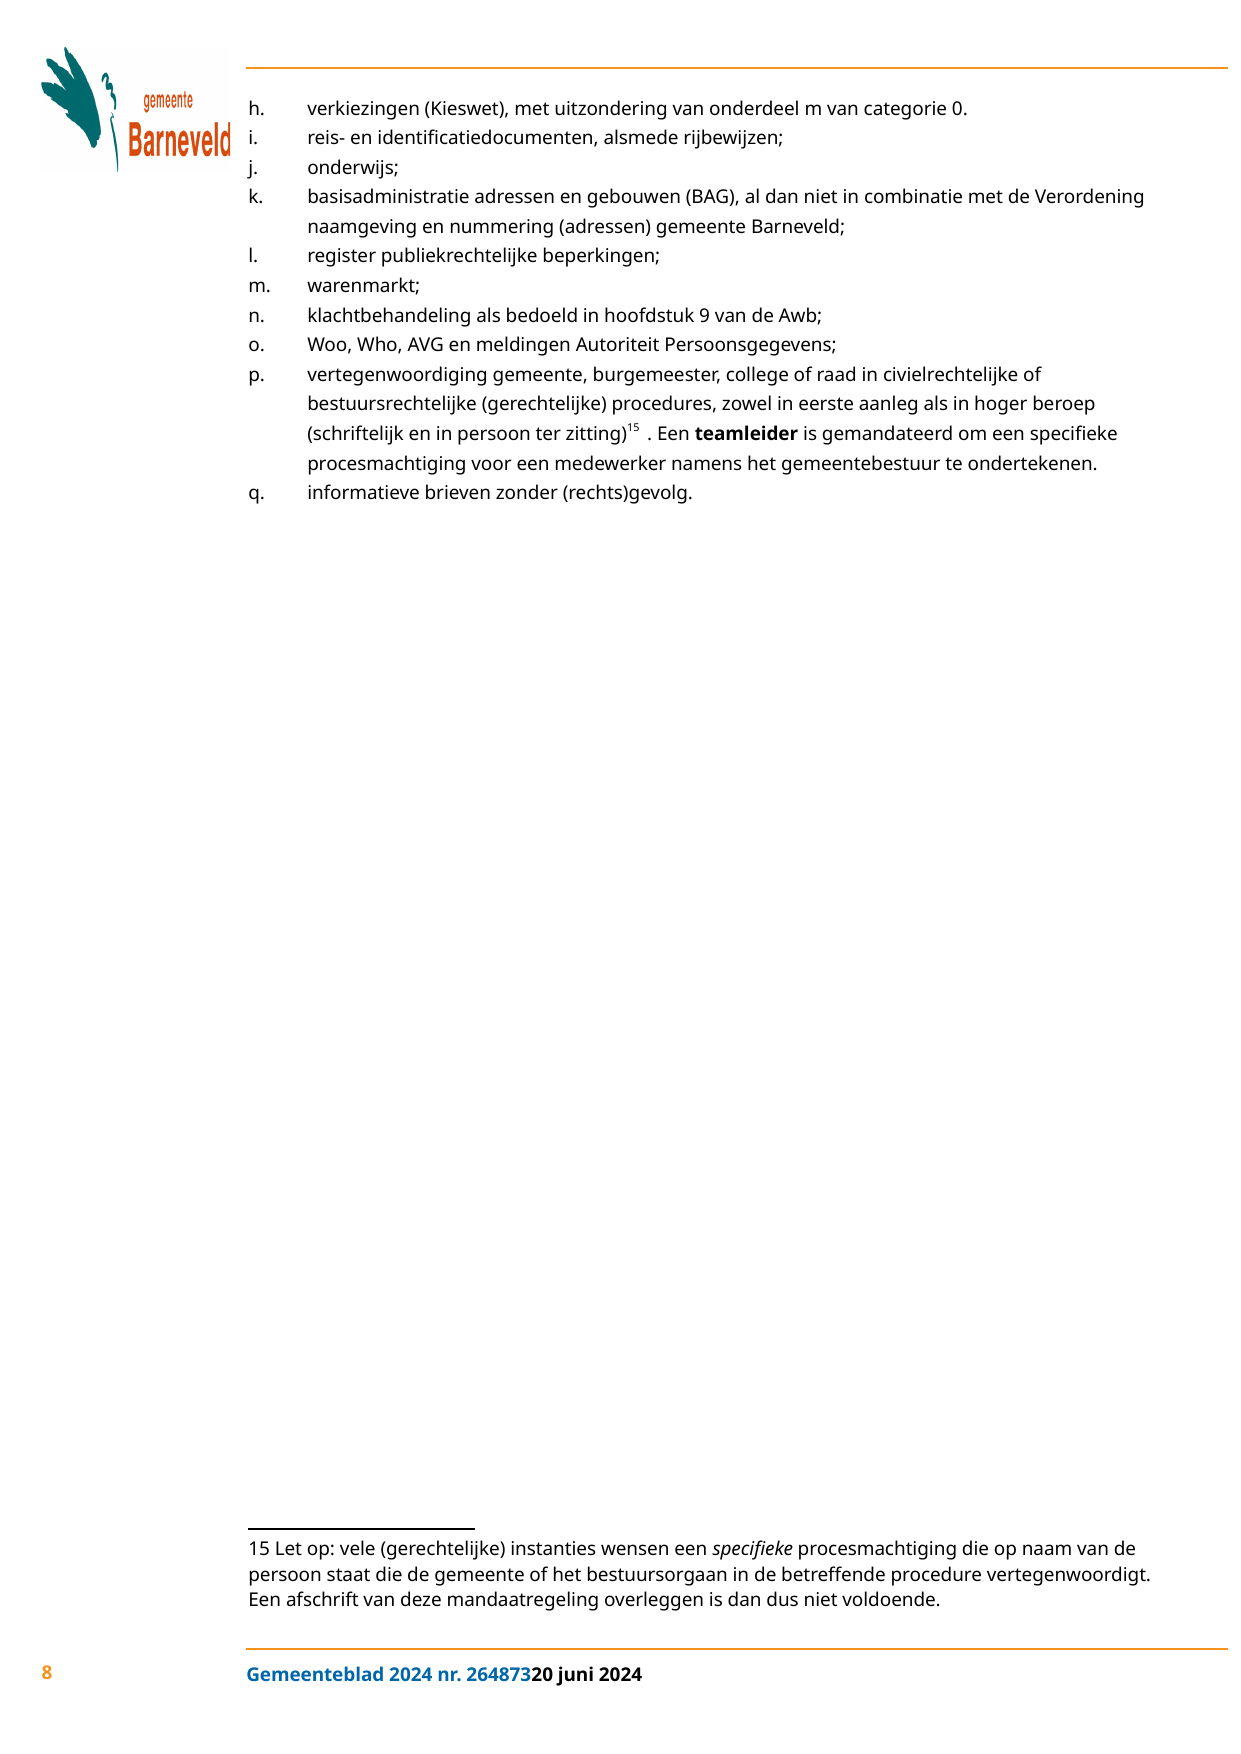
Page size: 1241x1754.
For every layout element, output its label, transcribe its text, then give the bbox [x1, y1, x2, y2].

list onderwijs; [248, 154, 1152, 180]
picture [41, 47, 231, 172]
list vertegenwoordiging gemeente, burgemeester, college of raad in civielrechtelijke of bestuursrechtelijke (gerechtelijke) procedures, zowel in eerste aanleg als in hoger beroep (schriftelijk en in persoon ter zitting) . Een teamleider is gemandateerd om een specifieke procesmachtiging voor een medewerker namens het gemeentebestuur te ondertekenen. [248, 361, 1152, 476]
list Let op: vele (gerechtelijke) instanties wensen een specifieke procesmachtiging die op naam van de persoon staat die de gemeente of het bestuursorgaan in de betreffende procedure vertegenwoordigt. Een afschrift van deze mandaatregeling overleggen is dan dus niet voldoende. [248, 1535, 1152, 1612]
list klachtbehandeling als bedoeld in hoofdstuk 9 van de Awb; [248, 302, 1152, 328]
list reis- en identificatiedocumenten, alsmede rijbewijzen; [248, 124, 1152, 150]
list warenmarkt; [248, 272, 1152, 298]
list register publiekrechtelijke beperkingen; [248, 243, 1152, 268]
list basisadministratie adressen en gebouwen (BAG), al dan niet in combinatie met de Verordening naamgeving en nummering (adressen) gemeente Barneveld; [248, 183, 1152, 239]
list Woo, Who, AVG en meldingen Autoriteit Persoonsgegevens; [248, 331, 1152, 357]
list verkiezingen (Kieswet), met uitzondering van onderdeel m van categorie 0. [248, 95, 1152, 121]
list informatieve brieven zonder (rechts)gevolg. [248, 479, 1152, 505]
